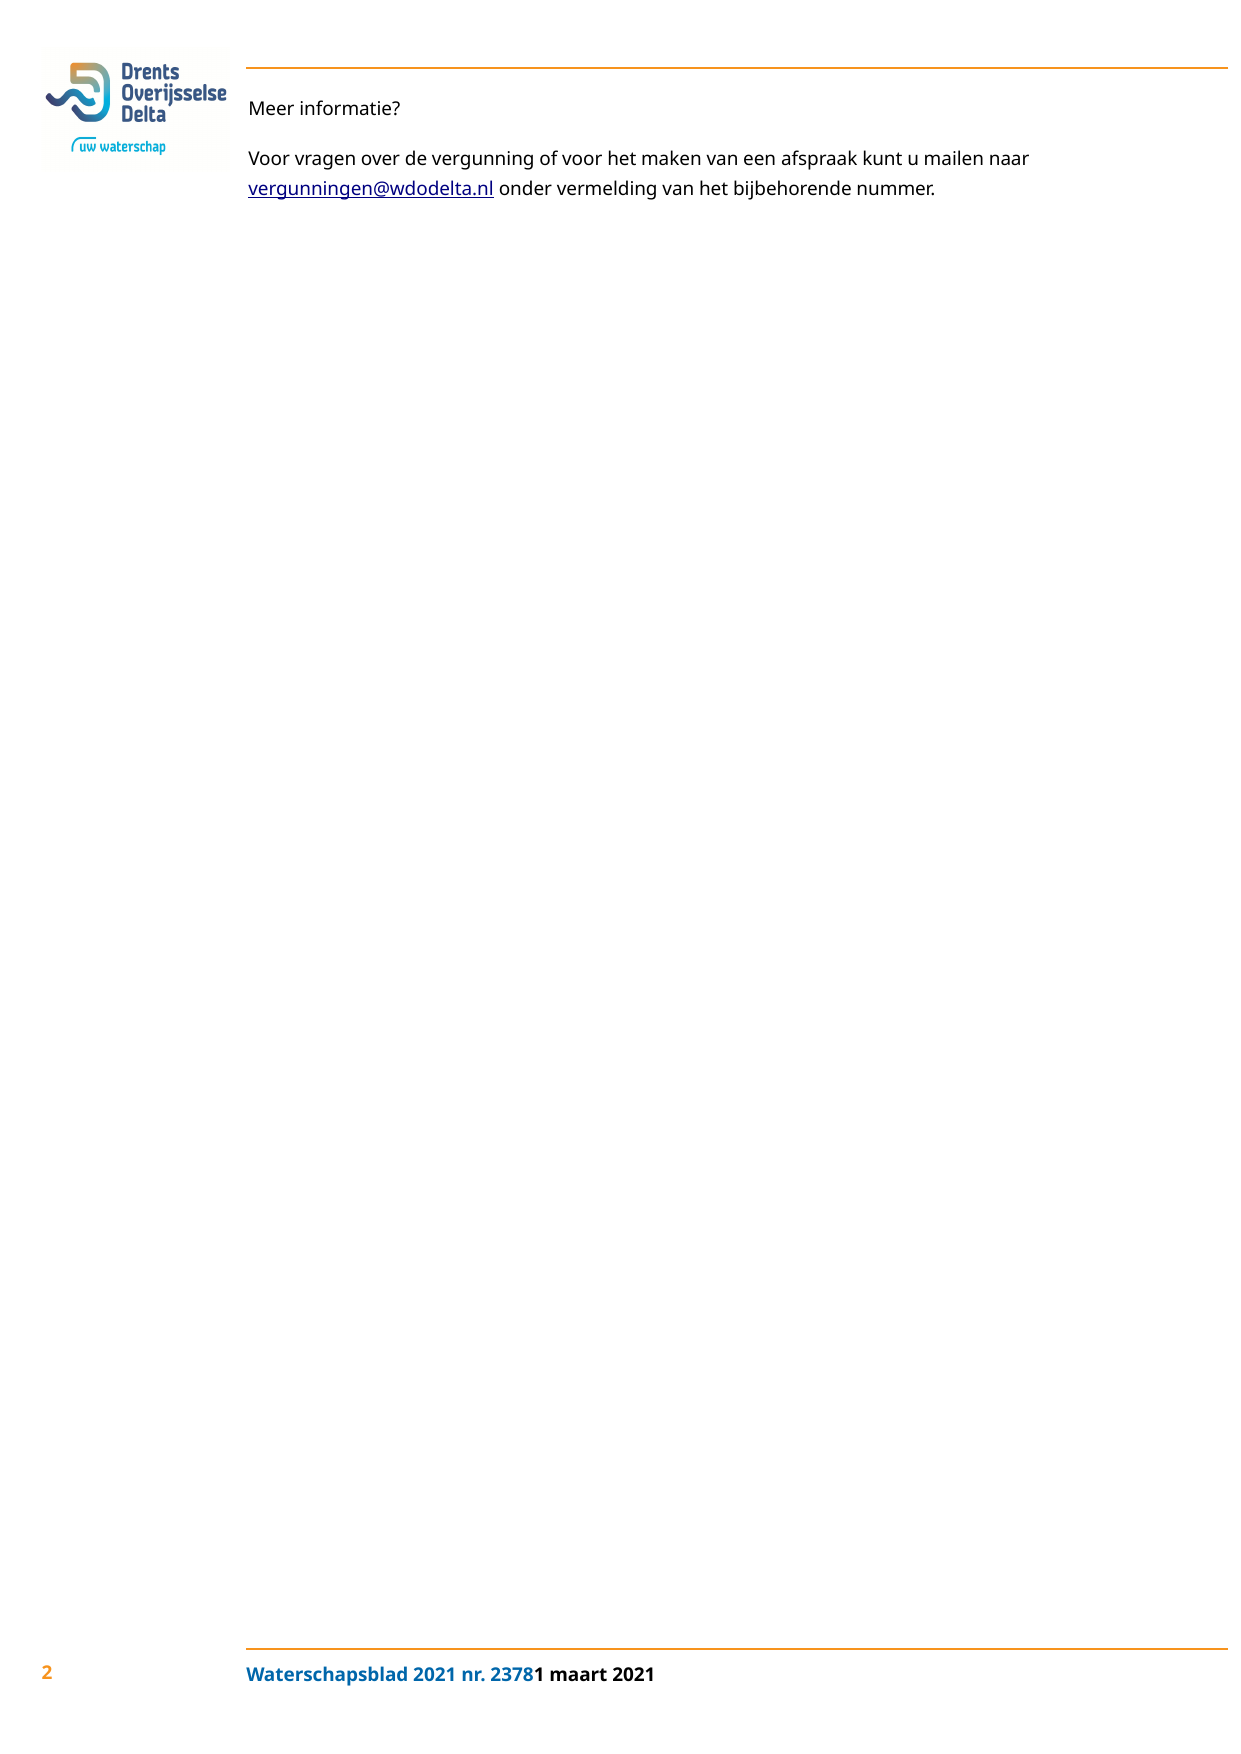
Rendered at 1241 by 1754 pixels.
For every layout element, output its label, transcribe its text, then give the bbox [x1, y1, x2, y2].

picture [41, 47, 231, 172]
text Meer informatie? [248, 95, 1152, 121]
text Voor vragen over de vergunning of voor het maken van een afspraak kunt u mailen naar vergunningen@wdodelta.nl onder vermelding van het bijbehorende nummer. [248, 145, 1152, 201]
